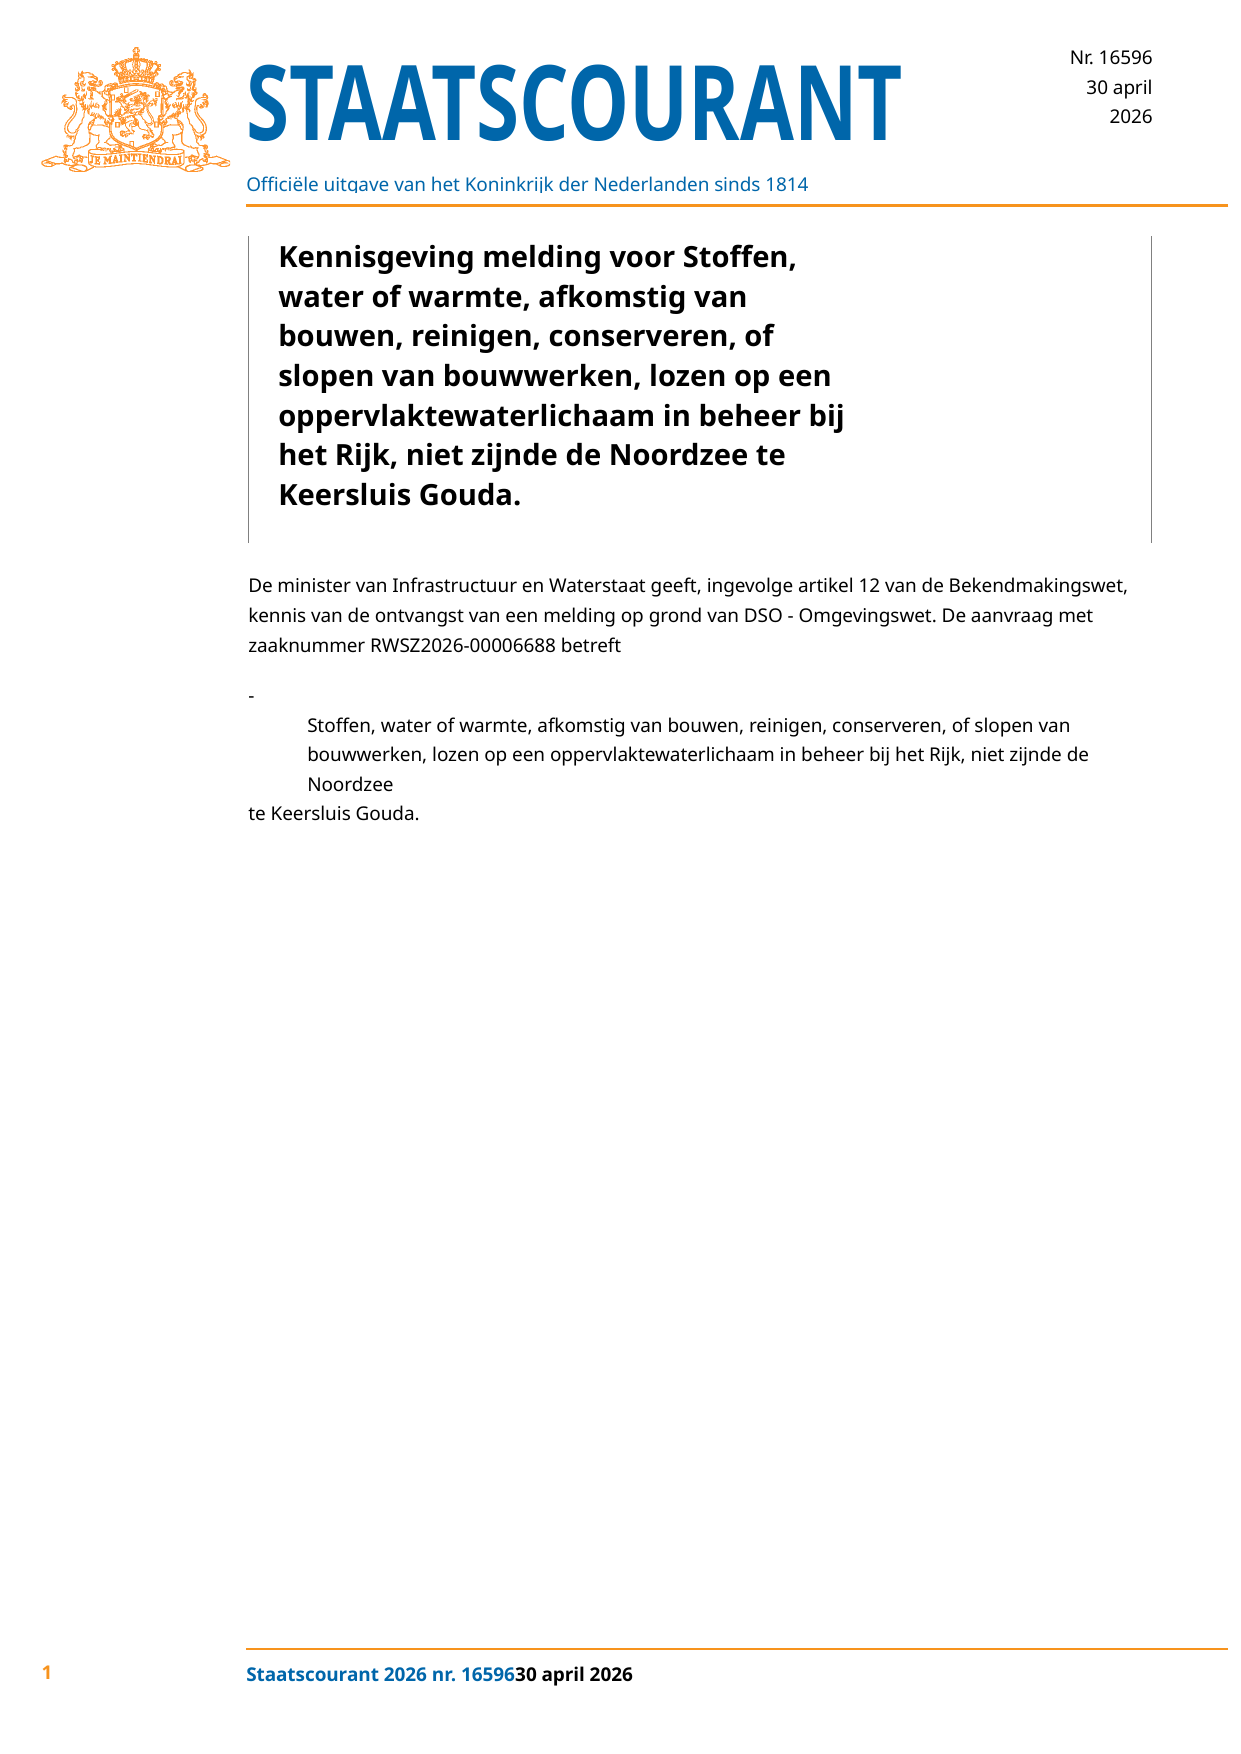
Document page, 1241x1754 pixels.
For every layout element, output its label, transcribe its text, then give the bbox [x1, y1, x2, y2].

table_header Kennisgeving melding voor Stoffen, water of warmte, afkomstig van bouwen, reinigen, conserveren, of slopen van bouwwerken, lozen op een oppervlaktewaterlichaam in beheer bij het Rijk, niet zijnde de Noordzee te Keersluis Gouda. [249, 236, 850, 543]
table_header [850, 236, 912, 413]
picture [41, 47, 231, 172]
table_header [850, 414, 1151, 543]
text De minister van Infrastructuur en Waterstaat geeft, ingevolge artikel 12 van de Bekendmakingswet, kennis van de ontvangst van een melding op grond van DSO - Omgevingswet. De aanvraag met zaaknummer RWSZ2026-00006688 betreft [248, 573, 1152, 658]
list Stoffen, water of warmte, afkomstig van bouwen, reinigen, conserveren, of slopen van bouwwerken, lozen op een oppervlaktewaterlichaam in beheer bij het Rijk, niet zijnde de Noordzee [248, 712, 1152, 797]
table_header [1090, 236, 1151, 413]
text te Keersluis Gouda. [248, 801, 1152, 826]
picture [912, 236, 1090, 414]
